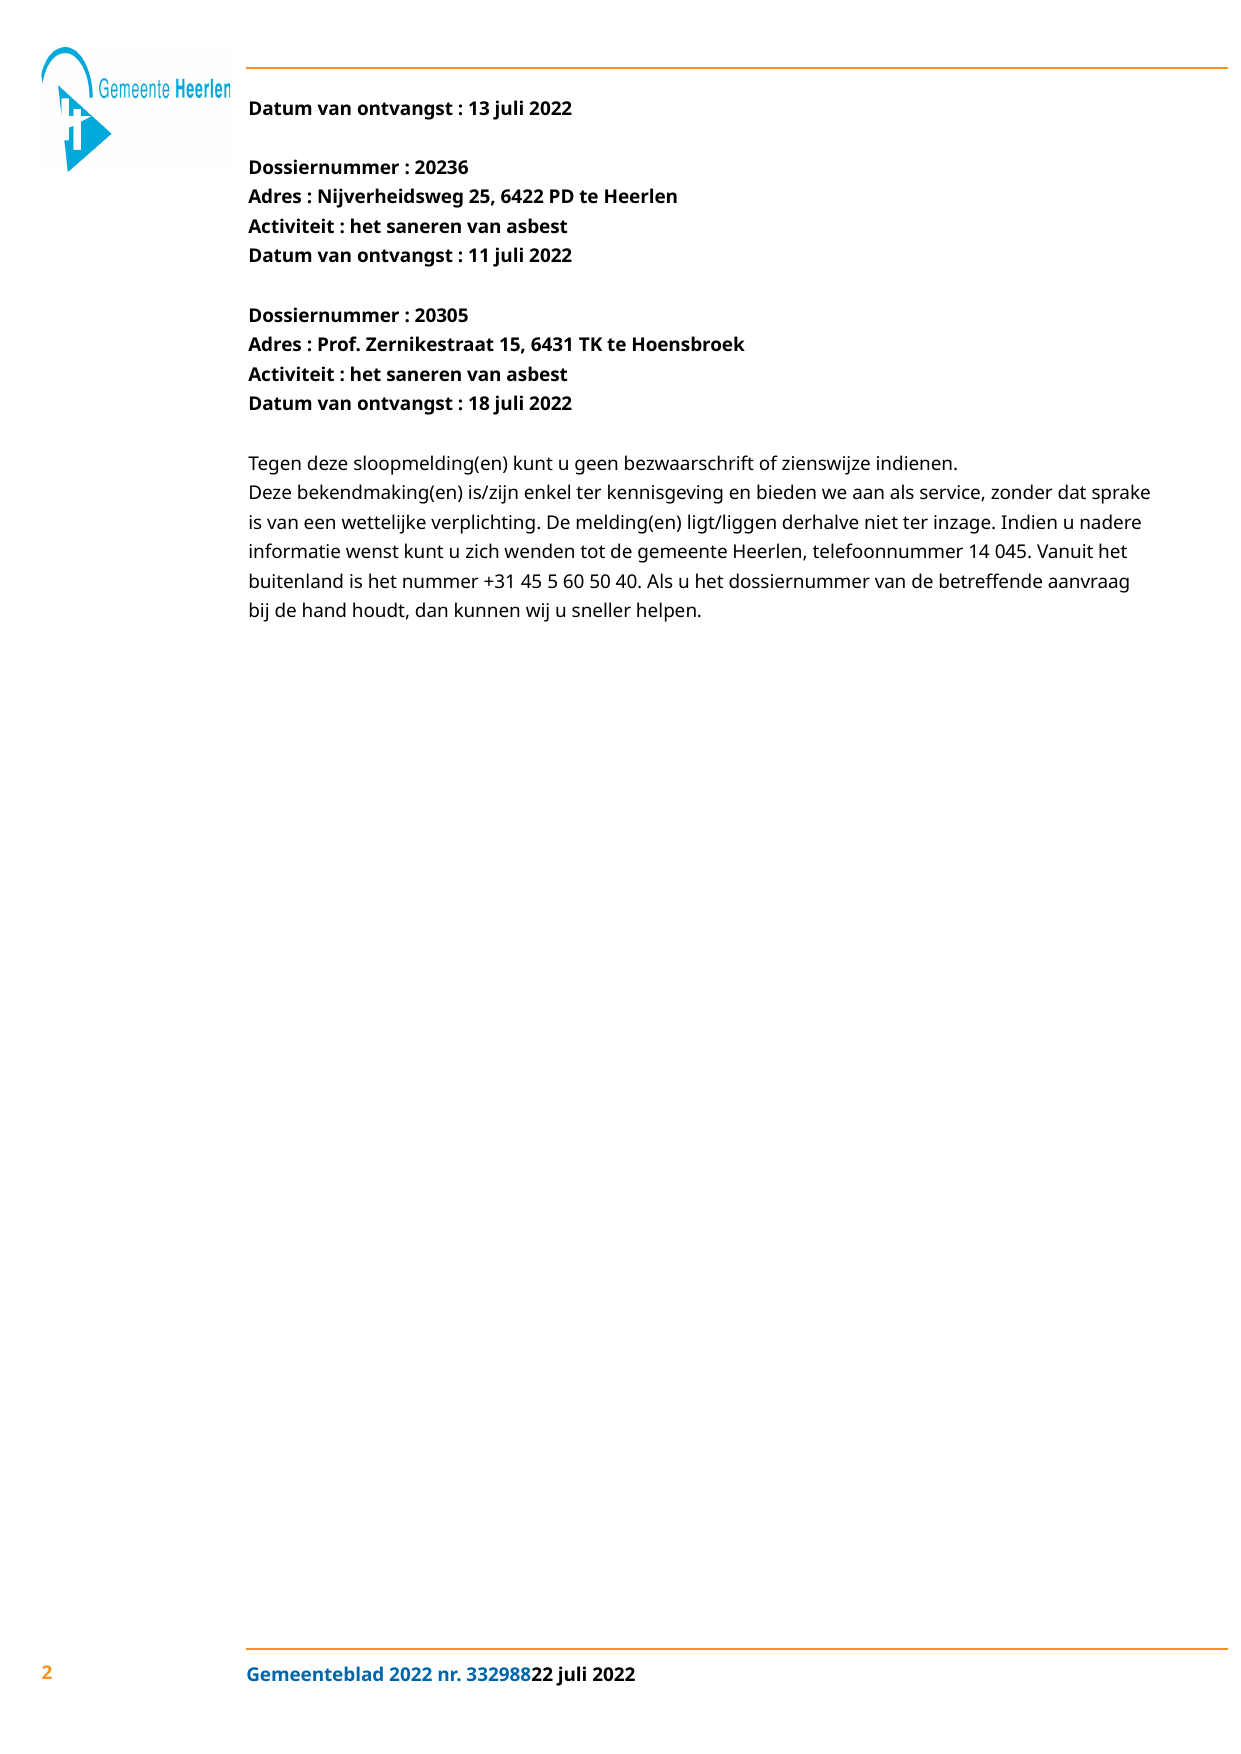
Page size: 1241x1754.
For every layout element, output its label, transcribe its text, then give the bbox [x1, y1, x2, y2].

text Activiteit : het saneren van asbest [248, 361, 1152, 387]
text Deze bekendmaking(en) is/zijn enkel ter kennisgeving en bieden we aan als service, zonder dat sprake is van een wettelijke verplichting. De melding(en) ligt/liggen derhalve niet ter inzage. Indien u nadere informatie wenst kunt u zich wenden tot de gemeente Heerlen, telefoonnummer 14 045. Vanuit het buitenland is het nummer +31 45 5 60 50 40. Als u het dossiernummer van de betreffende aanvraag bij de hand houdt, dan kunnen wij u sneller helpen. [248, 479, 1152, 623]
picture [41, 47, 231, 172]
picture [41, 47, 59, 70]
text Dossiernummer : 20305 [248, 302, 1152, 328]
text Adres : Prof. Zernikestraat 15, 6431 TK te Hoensbroek [248, 331, 1152, 357]
text Adres : Nijverheidsweg 25, 6422 PD te Heerlen [248, 183, 1152, 209]
text Datum van ontvangst : 11 juli 2022 [248, 243, 1152, 268]
text Activiteit : het saneren van asbest [248, 213, 1152, 239]
text Tegen deze sloopmelding(en) kunt u geen bezwaarschrift of zienswijze indienen. [248, 450, 1152, 476]
text Dossiernummer : 20236 [248, 154, 1152, 180]
text Datum van ontvangst : 18 juli 2022 [248, 391, 1152, 416]
text Datum van ontvangst : 13 juli 2022 [248, 95, 1152, 121]
